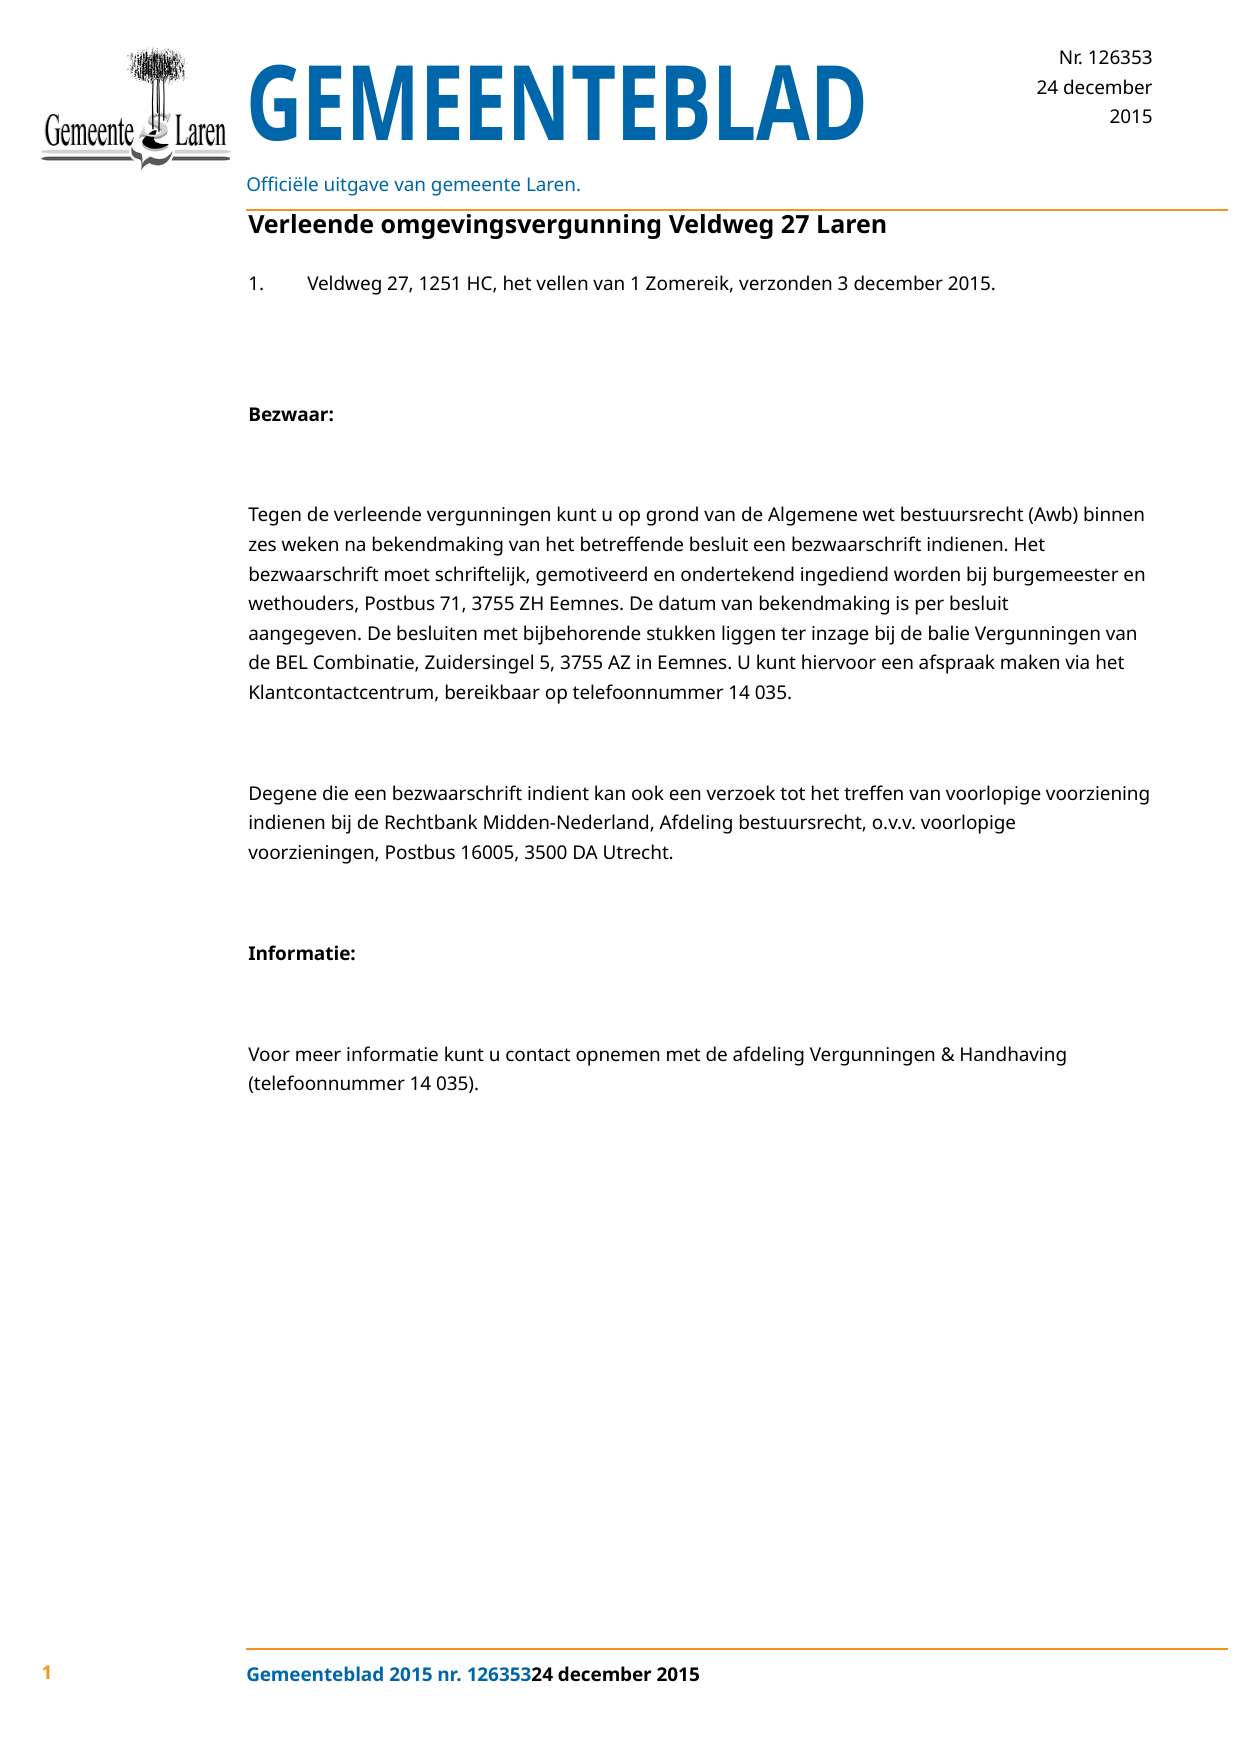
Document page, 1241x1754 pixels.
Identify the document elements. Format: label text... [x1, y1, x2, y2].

text Degene die een bezwaarschrift indient kan ook een verzoek tot het treffen van voorlopige voorziening indienen bij de Rechtbank Midden-Nederland, Afdeling bestuursrecht, o.v.v. voorlopige voorzieningen, Postbus 16005, 3500 DA Utrecht. [248, 780, 1152, 865]
text Bezwaar: [248, 401, 1152, 426]
text Verleende omgevingsvergunning Veldweg 27 Laren [248, 211, 1152, 241]
text Voor meer informatie kunt u contact opnemen met de afdeling Vergunningen & Handhaving (telefoonnummer 14 035). [248, 1041, 1152, 1096]
text Informatie: [248, 940, 1152, 966]
list Veldweg 27, 1251 HC, het vellen van 1 Zomereik, verzonden 3 december 2015. [248, 270, 1152, 296]
picture [41, 47, 231, 172]
text Tegen de verleende vergunningen kunt u op grond van de Algemene wet bestuursrecht (Awb) binnen zes weken na bekendmaking van het betreffende besluit een bezwaarschrift indienen. Het bezwaarschrift moet schriftelijk, gemotiveerd en ondertekend ingediend worden bij burgemeester en wethouders, Postbus 71, 3755 ZH Eemnes. De datum van bekendmaking is per besluit aangegeven. De besluiten met bijbehorende stukken liggen ter inzage bij de balie Vergunningen van de BEL Combinatie, Zuidersingel 5, 3755 AZ in Eemnes. U kunt hiervoor een afspraak maken via het Klantcontactcentrum, bereikbaar op telefoonnummer 14 035. [248, 502, 1152, 705]
